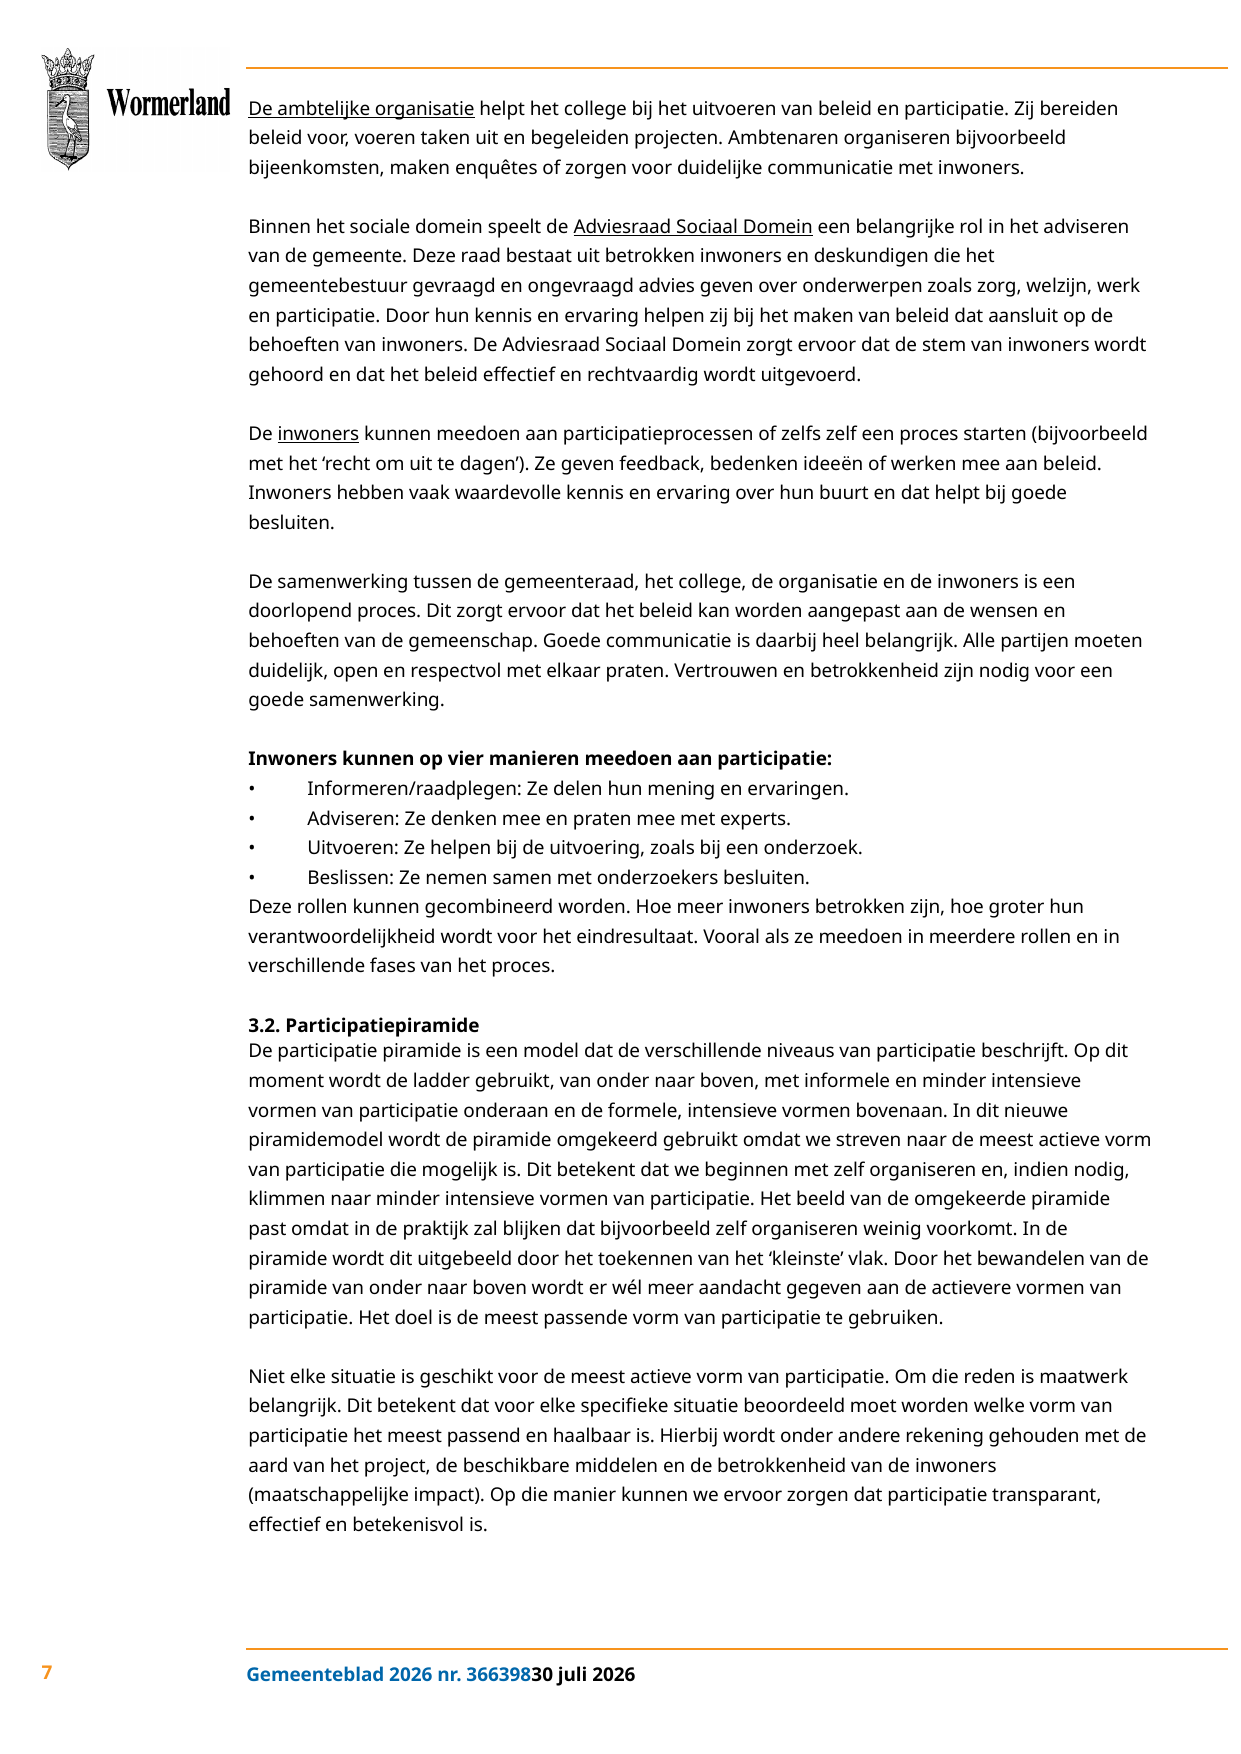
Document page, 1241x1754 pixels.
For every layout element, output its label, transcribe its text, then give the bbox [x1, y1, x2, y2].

text Deze rollen kunnen gecombineerd worden. Hoe meer inwoners betrokken zijn, hoe groter hun verantwoordelijkheid wordt voor het eindresultaat. Vooral als ze meedoen in meerdere rollen en in verschillende fases van het proces. [248, 893, 1152, 978]
text De samenwerking tussen de gemeenteraad, het college, de organisatie en de inwoners is een doorlopend proces. Dit zorgt ervoor dat het beleid kan worden aangepast aan de wensen en behoeften van de gemeenschap. Goede communicatie is daarbij heel belangrijk. Alle partijen moeten duidelijk, open en respectvol met elkaar praten. Vertrouwen en betrokkenheid zijn nodig voor een goede samenwerking. [248, 568, 1152, 712]
text 3.2. Participatiepiramide [248, 1012, 1152, 1038]
text Inwoners kunnen op vier manieren meedoen aan participatie: [248, 746, 1152, 771]
list Informeren/raadplegen: Ze delen hun mening en ervaringen. [248, 775, 1152, 801]
picture [41, 47, 231, 172]
text Niet elke situatie is geschikt voor de meest actieve vorm van participatie. Om die reden is maatwerk belangrijk. Dit betekent dat voor elke specifieke situatie beoordeeld moet worden welke vorm van participatie het meest passend en haalbaar is. Hierbij wordt onder andere rekening gehouden met de aard van het project, de beschikbare middelen en de betrokkenheid van de inwoners (maatschappelijke impact). Op die manier kunnen we ervoor zorgen dat participatie transparant, effectief en betekenisvol is. [248, 1363, 1152, 1537]
text De ambtelijke organisatie helpt het college bij het uitvoeren van beleid en participatie. Zij bereiden beleid voor, voeren taken uit en begeleiden projecten. Ambtenaren organiseren bijvoorbeeld bijeenkomsten, maken enquêtes of zorgen voor duidelijke communicatie met inwoners. [248, 95, 1152, 180]
list Adviseren: Ze denken mee en praten mee met experts. [248, 805, 1152, 831]
text Binnen het sociale domein speelt de Adviesraad Sociaal Domein een belangrijke rol in het adviseren van de gemeente. Deze raad bestaat uit betrokken inwoners en deskundigen die het gemeentebestuur gevraagd en ongevraagd advies geven over onderwerpen zoals zorg, welzijn, werk en participatie. Door hun kennis en ervaring helpen zij bij het maken van beleid dat aansluit op de behoeften van inwoners. De Adviesraad Sociaal Domein zorgt ervoor dat de stem van inwoners wordt gehoord en dat het beleid effectief en rechtvaardig wordt uitgevoerd. [248, 213, 1152, 387]
list Uitvoeren: Ze helpen bij de uitvoering, zoals bij een onderzoek. [248, 834, 1152, 860]
text De participatie piramide is een model dat de verschillende niveaus van participatie beschrijft. Op dit moment wordt de ladder gebruikt, van onder naar boven, met informele en minder intensieve vormen van participatie onderaan en de formele, intensieve vormen bovenaan. In dit nieuwe piramidemodel wordt de piramide omgekeerd gebruikt omdat we streven naar de meest actieve vorm van participatie die mogelijk is. Dit betekent dat we beginnen met zelf organiseren en, indien nodig, klimmen naar minder intensieve vormen van participatie. Het beeld van de omgekeerde piramide past omdat in de praktijk zal blijken dat bijvoorbeeld zelf organiseren weinig voorkomt. In de piramide wordt dit uitgebeeld door het toekennen van het ‘kleinste’ vlak. Door het bewandelen van de piramide van onder naar boven wordt er wél meer aandacht gegeven aan de actievere vormen van participatie. Het doel is de meest passende vorm van participatie te gebruiken. [248, 1038, 1152, 1329]
text De inwoners kunnen meedoen aan participatieprocessen of zelfs zelf een proces starten (bijvoorbeeld met het ‘recht om uit te dagen’). Ze geven feedback, bedenken ideeën of werken mee aan beleid. Inwoners hebben vaak waardevolle kennis en ervaring over hun buurt en dat helpt bij goede besluiten. [248, 420, 1152, 535]
list Beslissen: Ze nemen samen met onderzoekers besluiten. [248, 864, 1152, 890]
